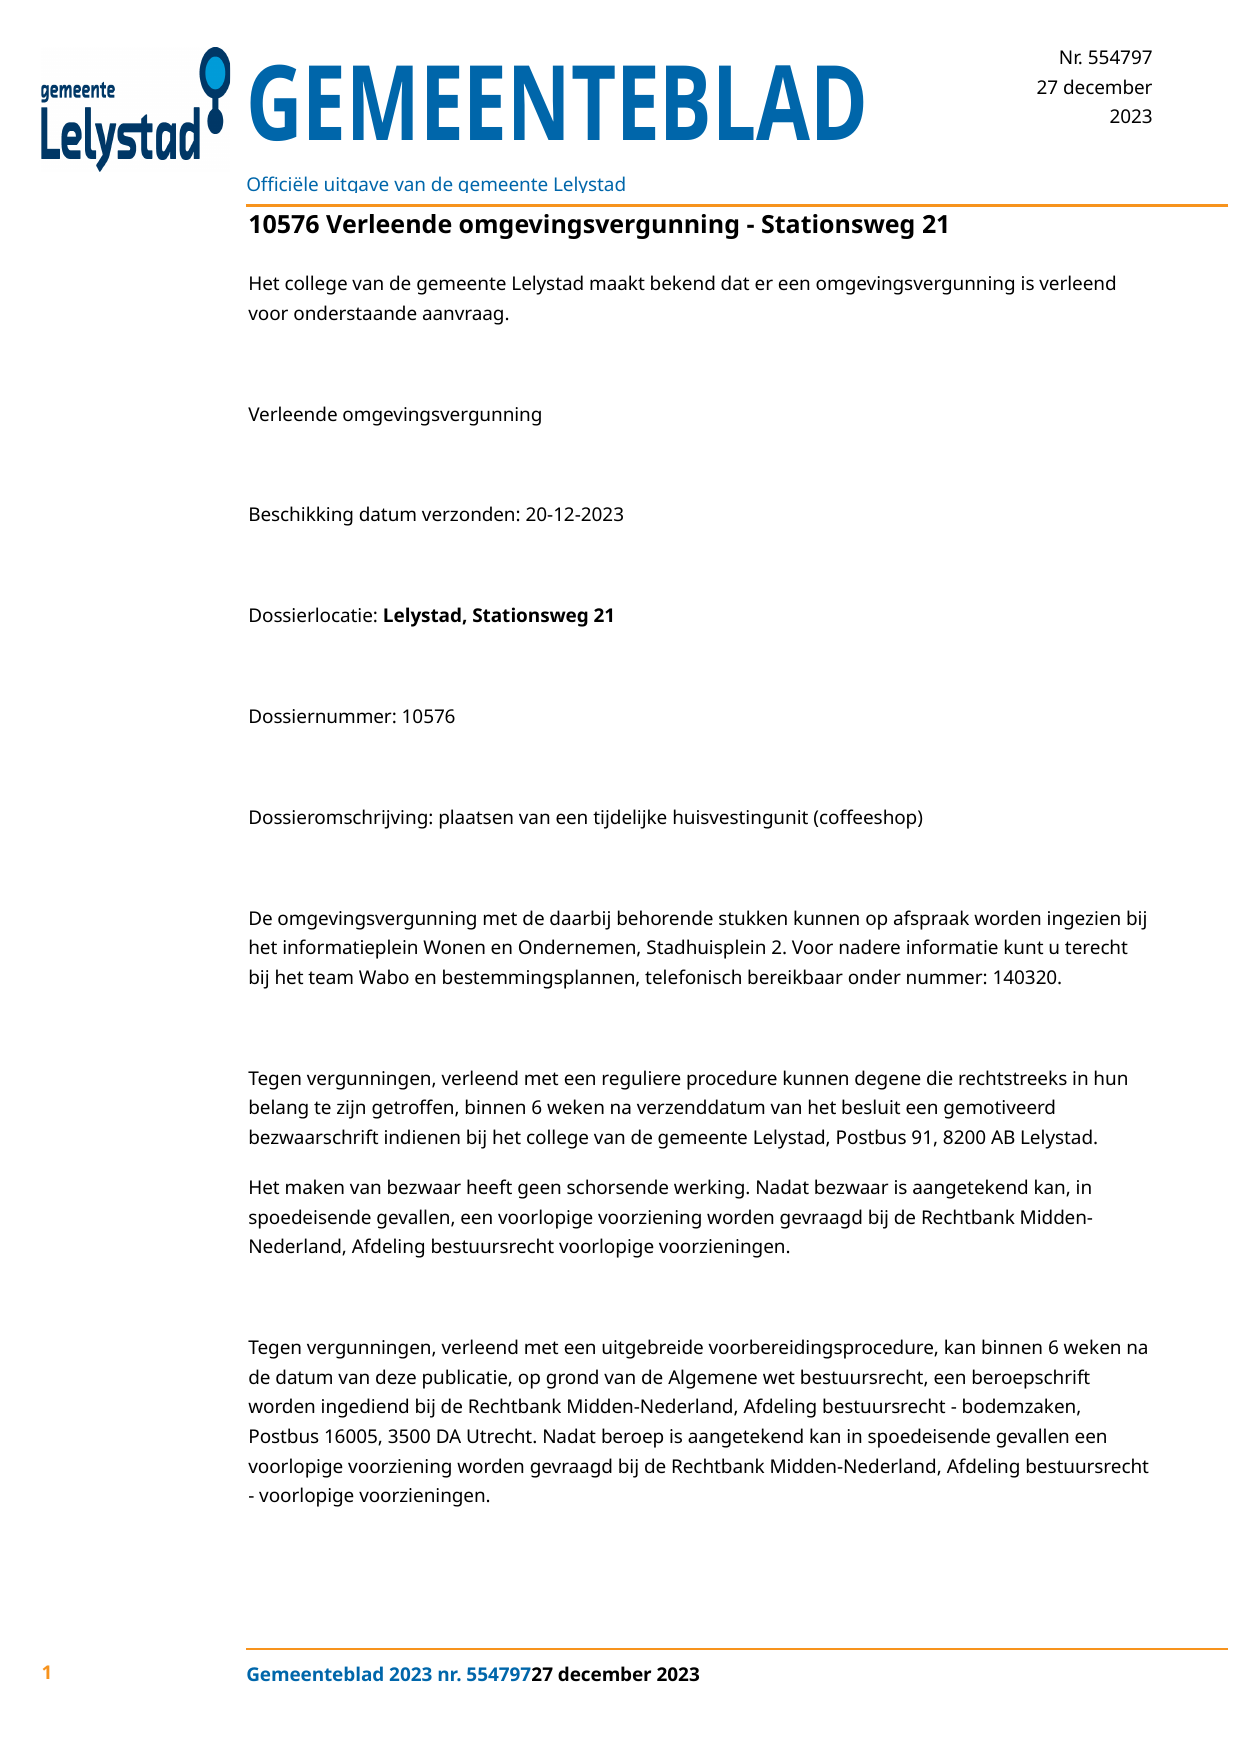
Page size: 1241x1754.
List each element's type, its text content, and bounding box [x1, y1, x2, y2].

text Het college van de gemeente Lelystad maakt bekend dat er een omgevingsvergunning is verleend voor onderstaande aanvraag. [248, 270, 1152, 326]
text Verleende omgevingsvergunning [248, 401, 1152, 426]
text Tegen vergunningen, verleend met een reguliere procedure kunnen degene die rechtstreeks in hun belang te zijn getroffen, binnen 6 weken na verzenddatum van het besluit een gemotiveerd bezwaarschrift indienen bij het college van de gemeente Lelystad, Postbus 91, 8200 AB Lelystad. [248, 1065, 1152, 1150]
text Dossierlocatie: Lelystad, Stationsweg 21 [248, 602, 1152, 628]
text Dossieromschrijving: plaatsen van een tijdelijke huisvestingunit (coffeeshop) [248, 804, 1152, 830]
text Het maken van bezwaar heeft geen schorsende werking. Nadat bezwaar is aangetekend kan, in spoedeisende gevallen, een voorlopige voorziening worden gevraagd bij de Rechtbank Midden-Nederland, Afdeling bestuursrecht voorlopige voorzieningen. [248, 1174, 1152, 1259]
text Dossiernummer: 10576 [248, 703, 1152, 729]
text Tegen vergunningen, verleend met een uitgebreide voorbereidingsprocedure, kan binnen 6 weken na de datum van deze publicatie, op grond van de Algemene wet bestuursrecht, een beroepschrift worden ingediend bij de Rechtbank Midden-Nederland, Afdeling bestuursrecht - bodemzaken, Postbus 16005, 3500 DA Utrecht. Nadat beroep is aangetekend kan in spoedeisende gevallen een voorlopige voorziening worden gevraagd bij de Rechtbank Midden-Nederland, Afdeling bestuursrecht - voorlopige voorzieningen. [248, 1334, 1152, 1508]
text Beschikking datum verzonden: 20-12-2023 [248, 502, 1152, 527]
picture [41, 47, 231, 172]
text 10576 Verleende omgevingsvergunning - Stationsweg 21 [248, 207, 1152, 241]
text De omgevingsvergunning met de daarbij behorende stukken kunnen op afspraak worden ingezien bij het informatieplein Wonen en Ondernemen, Stadhuisplein 2. Voor nadere informatie kunt u terecht bij het team Wabo en bestemmingsplannen, telefonisch bereikbaar onder nummer: 140320. [248, 905, 1152, 990]
